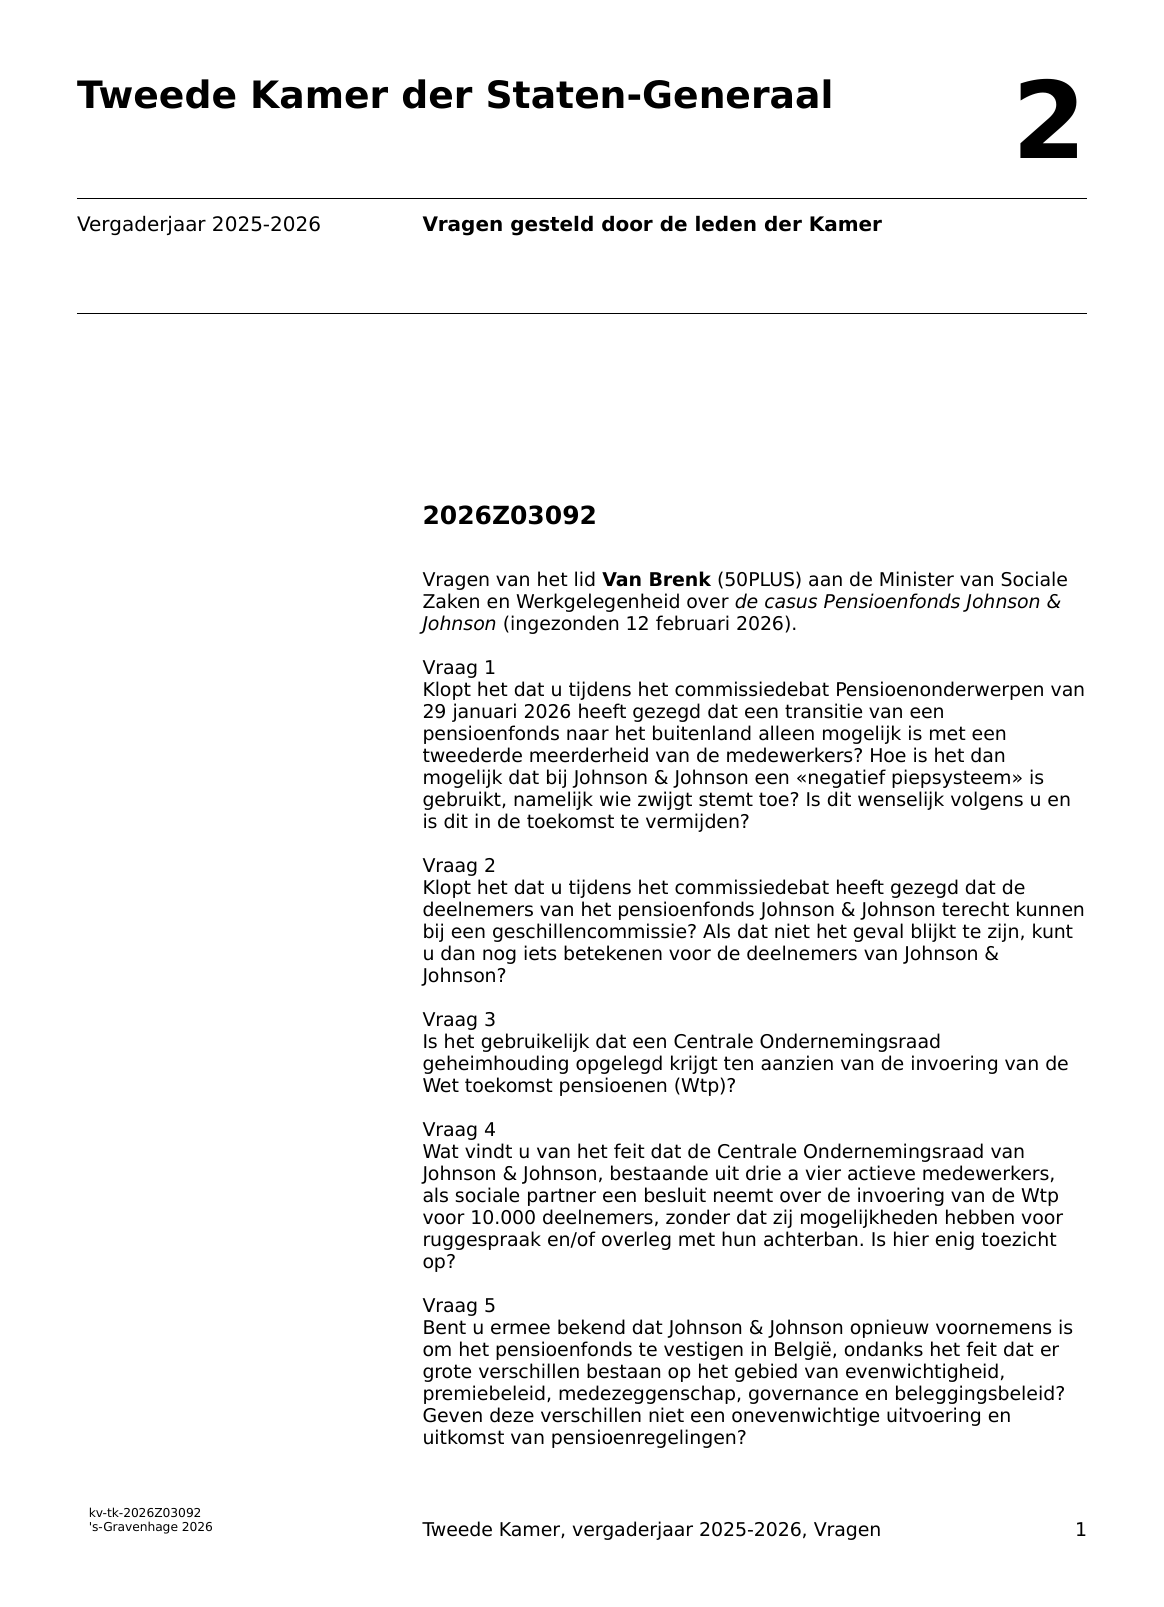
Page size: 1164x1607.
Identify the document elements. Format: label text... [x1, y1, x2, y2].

text Vraag 1 [422, 657, 1087, 679]
text Wat vindt u van het feit dat de Centrale Ondernemingsraad van Johnson & Johnson, bestaande uit drie a vier actieve medewerkers, als sociale partner een besluit neemt over de invoering van de Wtp voor 10.000 deelnemers, zonder dat zij mogelijkheden hebben voor ruggespraak en/of overleg met hun achterban. Is hier enig toezicht op? [422, 1141, 1087, 1273]
table_cell Vragen gesteld door de leden der Kamer [422, 199, 1087, 313]
text 's-Gravenhage 2026 [88, 1520, 323, 1534]
text Vraag 2 [422, 855, 1087, 877]
text Vraag 5 [422, 1295, 1087, 1317]
table_cell Vergaderjaar 2025-2026 [77, 199, 422, 313]
text Klopt het dat u tijdens het commissiedebat heeft gezegd dat de deelnemers van het pensioenfonds Johnson & Johnson terecht kunnen bij een geschillencommissie? Als dat niet het geval blijkt te zijn, kunt u dan nog iets betekenen voor de deelnemers van Johnson & Johnson? [422, 877, 1087, 987]
text Is het gebruikelijk dat een Centrale Ondernemingsraad geheimhouding opgelegd krijgt ten aanzien van de invoering van de Wet toekomst pensioenen (Wtp)? [422, 1031, 1087, 1097]
text 2026Z03092 [422, 501, 1087, 531]
text Bent u ermee bekend dat Johnson & Johnson opnieuw voornemens is om het pensioenfonds te vestigen in België, ondanks het feit dat er grote verschillen bestaan op het gebied van evenwichtigheid, premiebeleid, medezeggenschap, governance en beleggingsbeleid? Geven deze verschillen niet een onevenwichtige uitvoering en uitkomst van pensioenregelingen? [422, 1317, 1087, 1449]
text Klopt het dat u tijdens het commissiedebat Pensioenonderwerpen van 29 januari 2026 heeft gezegd dat een transitie van een pensioenfonds naar het buitenland alleen mogelijk is met een tweederde meerderheid van de medewerkers? Hoe is het dan mogelijk dat bij Johnson & Johnson een «negatief piepsysteem» is gebruikt, namelijk wie zwijgt stemt toe? Is dit wenselijk volgens u en is dit in de toekomst te vermijden? [422, 679, 1087, 833]
table_header Tweede Kamer der Staten-Generaal [77, 59, 886, 198]
text kv-tk-2026Z03092 [88, 1506, 323, 1520]
text Vraag 4 [422, 1119, 1087, 1141]
table_header 2 [886, 59, 1087, 198]
text Vraag 3 [422, 1009, 1087, 1031]
text Vragen van het lid Van Brenk (50PLUS) aan de Minister van Sociale Zaken en Werkgelegenheid over de casus Pensioenfonds Johnson & Johnson (ingezonden 12 februari 2026). [422, 569, 1087, 635]
